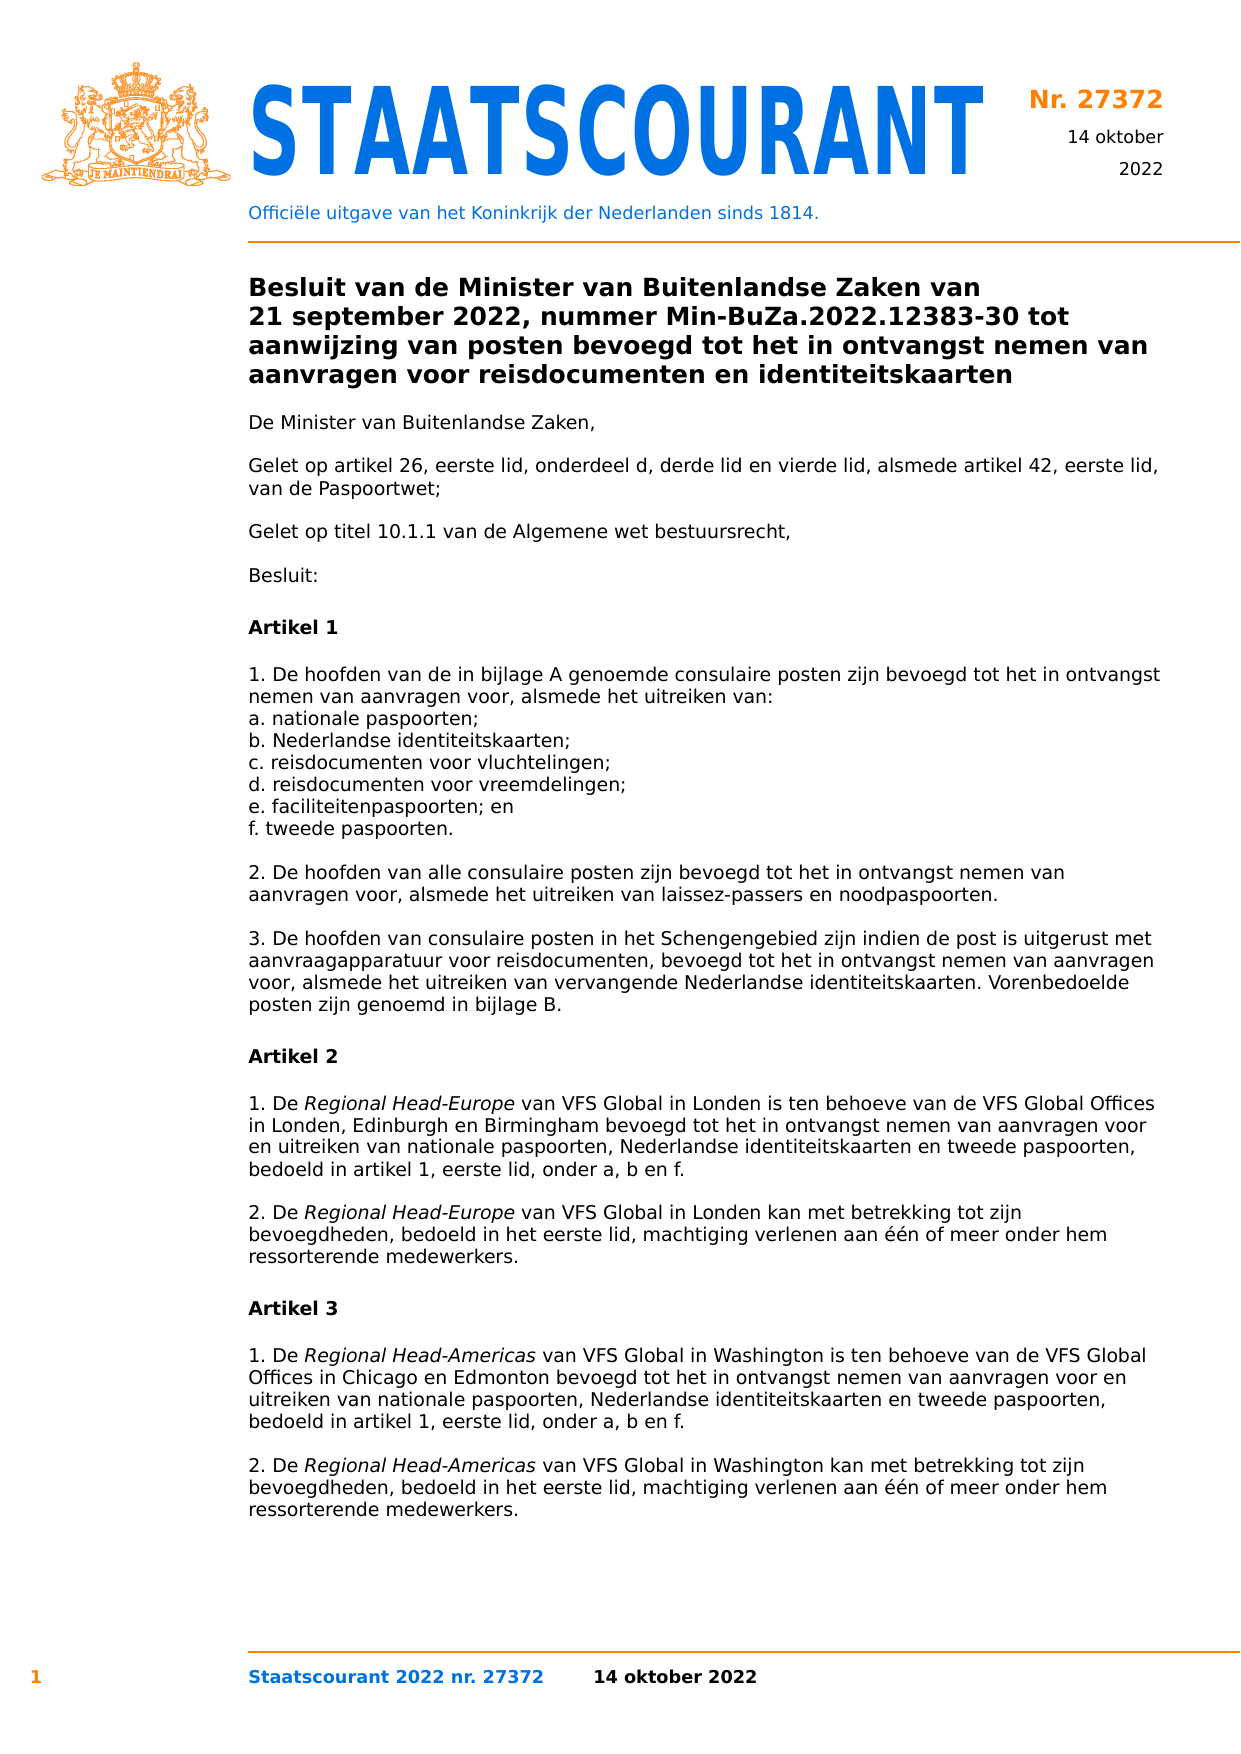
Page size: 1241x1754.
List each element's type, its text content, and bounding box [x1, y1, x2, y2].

text 2. De Regional Head-Americas van VFS Global in Washington kan met betrekking tot zijn bevoegdheden, bedoeld in het eerste lid, machtiging verlenen aan één of meer onder hem ressorterende medewerkers. [248, 1455, 1163, 1521]
text a. nationale paspoorten; [248, 708, 1163, 730]
table_cell 14 oktober [998, 121, 1240, 153]
subtitle Artikel 3 [248, 1298, 1163, 1320]
text Gelet op titel 10.1.1 van de Algemene wet bestuursrecht, [248, 521, 1163, 543]
table_cell 2022 [998, 153, 1240, 203]
text e. faciliteitenpaspoorten; en [248, 796, 1163, 818]
text 3. De hoofden van consulaire posten in het Schengengebied zijn indien de post is uitgerust met aanvraagapparatuur voor reisdocumenten, bevoegd tot het in ontvangst nemen van aanvragen voor, alsmede het uitreiken van vervangende Nederlandse identiteitskaarten. Vorenbedoelde posten zijn genoemd in bijlage B. [248, 928, 1163, 1016]
text d. reisdocumenten voor vreemdelingen; [248, 774, 1163, 796]
table_cell Officiële uitgave van het Koninkrijk der Nederlanden sinds 1814. [248, 203, 1240, 241]
picture [41, 62, 231, 186]
table_header Nr. 27372 [998, 62, 1240, 121]
text 1. De Regional Head-Europe van VFS Global in Londen is ten behoeve van de VFS Global Offices in Londen, Edinburgh en Birmingham bevoegd tot het in ontvangst nemen van aanvragen voor en uitreiken van nationale paspoorten, Nederlandse identiteitskaarten en tweede paspoorten, bedoeld in artikel 1, eerste lid, onder a, b en f. [248, 1092, 1163, 1180]
text De Minister van Buitenlandse Zaken, [248, 412, 1163, 433]
subtitle Besluit van de Minister van Buitenlandse Zaken van 21 september 2022, nummer Min-BuZa.2022.12383-30 tot aanwijzing van posten bevoegd tot het in ontvangst nemen van aanvragen voor reisdocumenten en identiteitskaarten [248, 273, 1163, 390]
subtitle Artikel 2 [248, 1046, 1163, 1067]
text c. reisdocumenten voor vluchtelingen; [248, 752, 1163, 774]
text 1. De Regional Head-Americas van VFS Global in Washington is ten behoeve van de VFS Global Offices in Chicago en Edmonton bevoegd tot het in ontvangst nemen van aanvragen voor en uitreiken van nationale paspoorten, Nederlandse identiteitskaarten en tweede paspoorten, bedoeld in artikel 1, eerste lid, onder a, b en f. [248, 1345, 1163, 1433]
text 2. De Regional Head-Europe van VFS Global in Londen kan met betrekking tot zijn bevoegdheden, bedoeld in het eerste lid, machtiging verlenen aan één of meer onder hem ressorterende medewerkers. [248, 1202, 1163, 1268]
text f. tweede paspoorten. [248, 818, 1163, 840]
text Gelet op artikel 26, eerste lid, onderdeel d, derde lid en vierde lid, alsmede artikel 42, eerste lid, van de Paspoortwet; [248, 455, 1163, 499]
text b. Nederlandse identiteitskaarten; [248, 730, 1163, 752]
table_header [25, 62, 248, 241]
subtitle Artikel 1 [248, 617, 1163, 639]
table_header STAATSCOURANT [248, 62, 998, 203]
text Besluit: [248, 565, 1163, 587]
text 2. De hoofden van alle consulaire posten zijn bevoegd tot het in ontvangst nemen van aanvragen voor, alsmede het uitreiken van laissez-passers en noodpaspoorten. [248, 862, 1163, 906]
text 1. De hoofden van de in bijlage A genoemde consulaire posten zijn bevoegd tot het in ontvangst nemen van aanvragen voor, alsmede het uitreiken van: [248, 664, 1163, 708]
